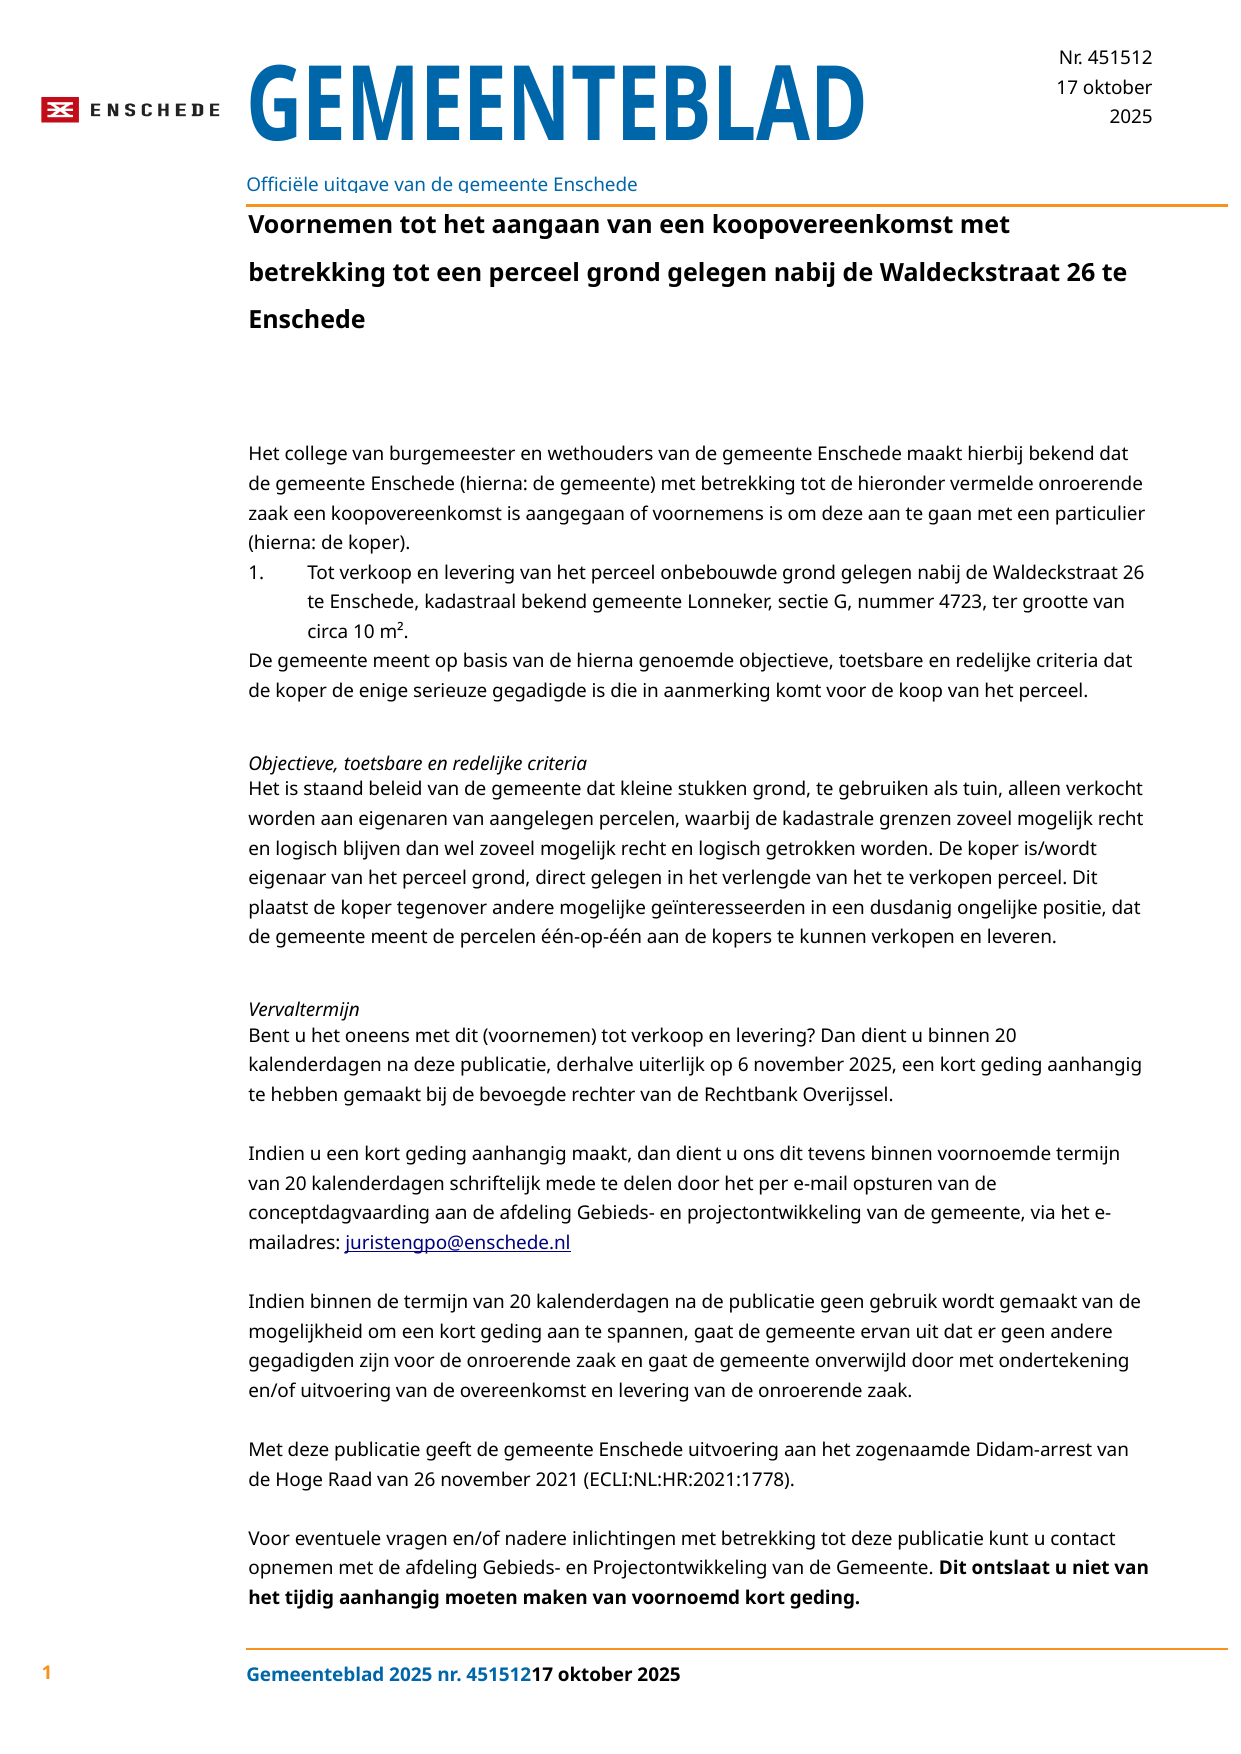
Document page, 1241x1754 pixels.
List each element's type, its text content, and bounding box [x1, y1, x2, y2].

text Het college van burgemeester en wethouders van de gemeente Enschede maakt hierbij bekend dat de gemeente Enschede (hierna: de gemeente) met betrekking tot de hieronder vermelde onroerende zaak een koopovereenkomst is aangegaan of voornemens is om deze aan te gaan met een particulier (hierna: de koper). [248, 441, 1152, 555]
list Tot verkoop en levering van het perceel onbebouwde grond gelegen nabij de Waldeckstraat 26 te Enschede, kadastraal bekend gemeente Lonneker, sectie G, nummer 4723, ter grootte van circa 10 m². [248, 559, 1152, 644]
text Indien binnen de termijn van 20 kalenderdagen na de publicatie geen gebruik wordt gemaakt van de mogelijkheid om een kort geding aan te spannen, gaat de gemeente ervan uit dat er geen andere gegadigden zijn voor de onroerende zaak en gaat de gemeente onverwijld door met ondertekening en/of uitvoering van de overeenkomst en levering van de onroerende zaak. [248, 1288, 1152, 1403]
text Objectieve, toetsbare en redelijke criteria [248, 750, 1152, 776]
text Bent u het oneens met dit (voornemen) tot verkoop en levering? Dan dient u binnen 20 kalenderdagen na deze publicatie, derhalve uiterlijk op 6 november 2025, een kort geding aanhangig te hebben gemaakt bij de bevoegde rechter van de Rechtbank Overijssel. [248, 1022, 1152, 1107]
text Voor eventuele vragen en/of nadere inlichtingen met betrekking tot deze publicatie kunt u contact opnemen met de afdeling Gebieds- en Projectontwikkeling van de Gemeente. Dit ontslaat u niet van het tijdig aanhangig moeten maken van voornoemd kort geding. [248, 1525, 1152, 1610]
text De gemeente meent op basis van de hierna genoemde objectieve, toetsbare en redelijke criteria dat de koper de enige serieuze gegadigde is die in aanmerking komt voor de koop van het perceel. [248, 648, 1152, 703]
picture [41, 47, 231, 172]
text Het is staand beleid van de gemeente dat kleine stukken grond, te gebruiken als tuin, alleen verkocht worden aan eigenaren van aangelegen percelen, waarbij de kadastrale grenzen zoveel mogelijk recht en logisch blijven dan wel zoveel mogelijk recht en logisch getrokken worden. De koper is/wordt eigenaar van het perceel grond, direct gelegen in het verlengde van het te verkopen perceel. Dit plaatst de koper tegenover andere mogelijke geïnteresseerden in een dusdanig ongelijke positie, dat de gemeente meent de percelen één-op-één aan de kopers te kunnen verkopen en leveren. [248, 776, 1152, 949]
text Indien u een kort geding aanhangig maakt, dan dient u ons dit tevens binnen voornoemde termijn van 20 kalenderdagen schriftelijk mede te delen door het per e-mail opsturen van de conceptdagvaarding aan de afdeling Gebieds- en projectontwikkeling van de gemeente, via het e-mailadres: juristengpo@enschede.nl [248, 1140, 1152, 1255]
text Vervaltermijn [248, 996, 1152, 1022]
text Voornemen tot het aangaan van een koopovereenkomst met betrekking tot een perceel grond gelegen nabij de Waldeckstraat 26 te Enschede [248, 207, 1152, 336]
text Met deze publicatie geeft de gemeente Enschede uitvoering aan het zogenaamde Didam-arrest van de Hoge Raad van 26 november 2021 (ECLI:NL:HR:2021:1778). [248, 1436, 1152, 1491]
